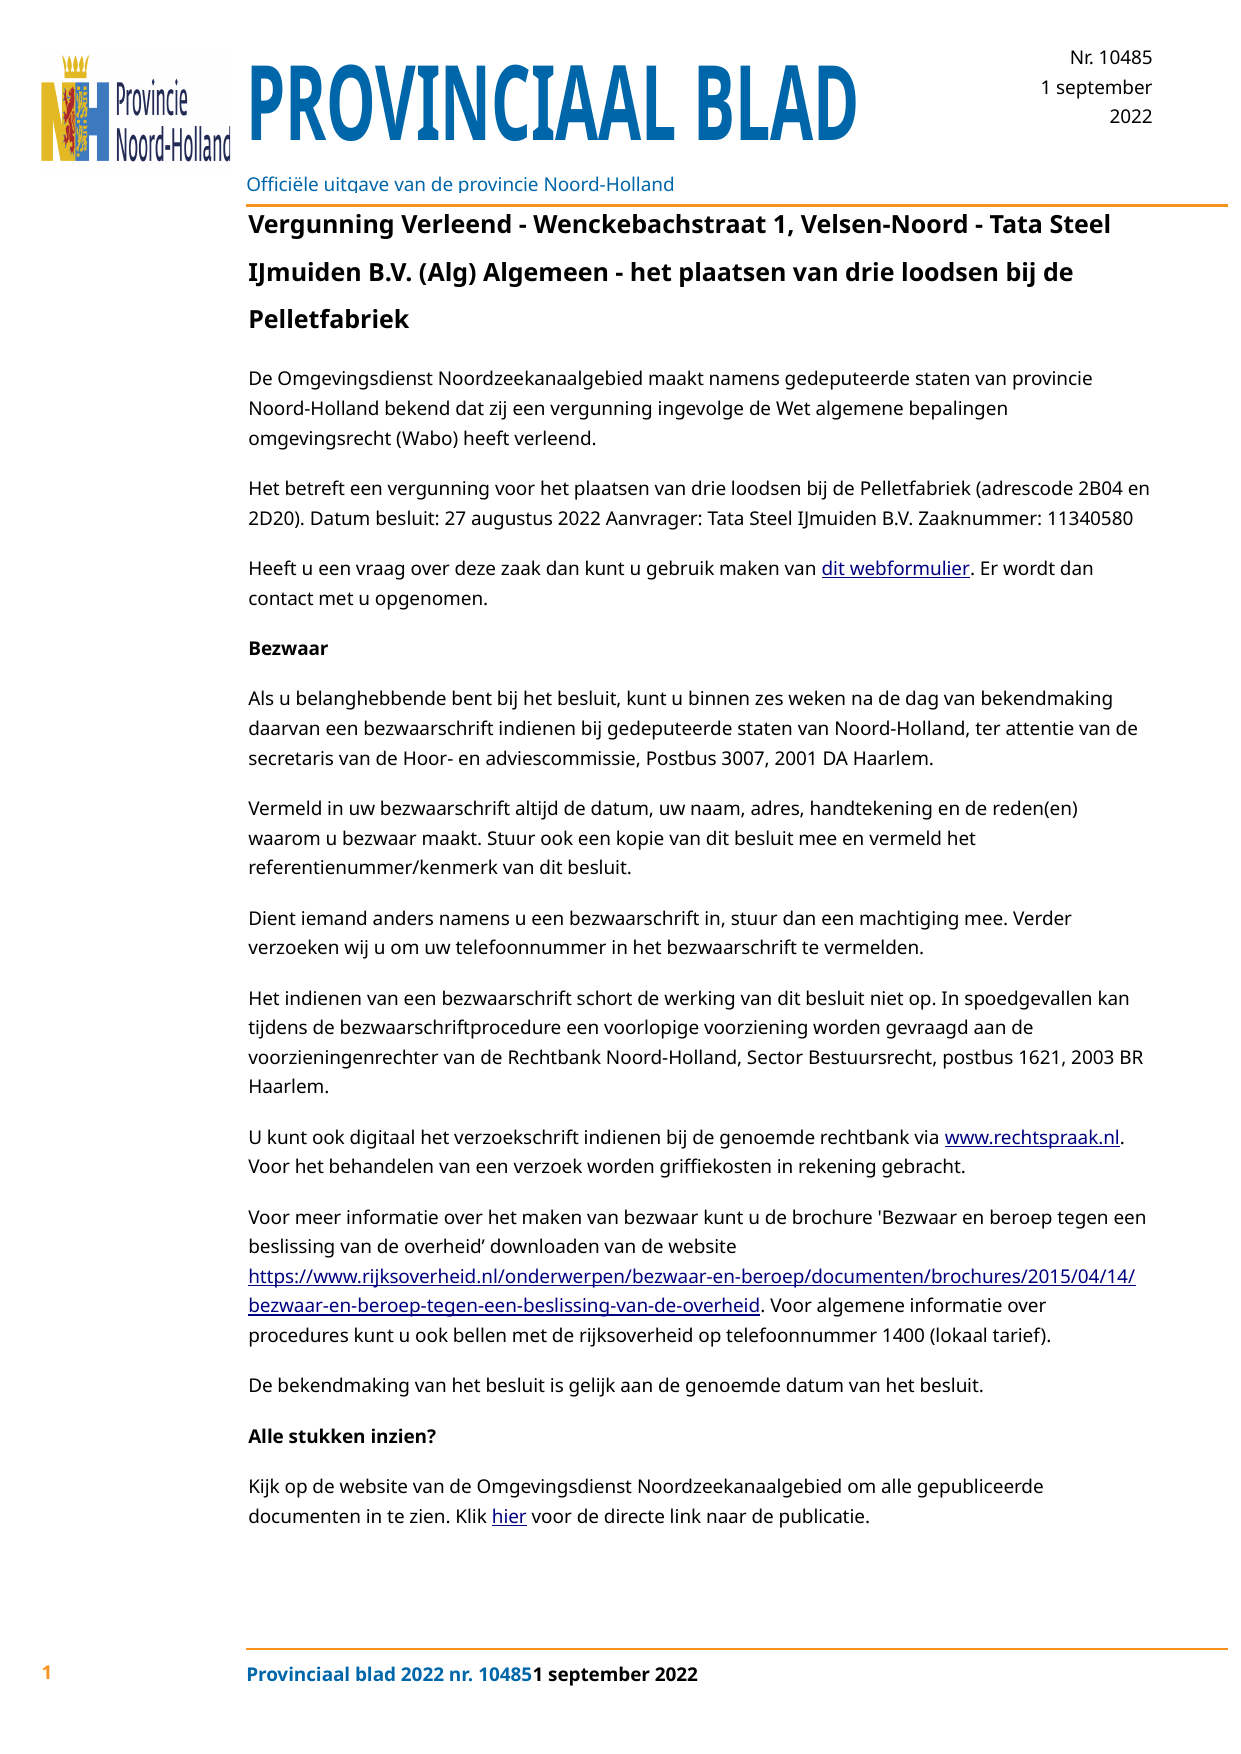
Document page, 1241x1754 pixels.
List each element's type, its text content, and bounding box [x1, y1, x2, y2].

text De Omgevingsdienst Noordzeekanaalgebied maakt namens gedeputeerde staten van provincie Noord-Holland bekend dat zij een vergunning ingevolge de Wet algemene bepalingen omgevingsrecht (Wabo) heeft verleend. [248, 366, 1152, 450]
text Heeft u een vraag over deze zaak dan kunt u gebruik maken van dit webformulier. Er wordt dan contact met u opgenomen. [248, 555, 1152, 610]
text De bekendmaking van het besluit is gelijk aan de genoemde datum van het besluit. [248, 1373, 1152, 1398]
text Vergunning Verleend - Wenckebachstraat 1, Velsen-Noord - Tata Steel IJmuiden B.V. (Alg) Algemeen - het plaatsen van drie loodsen bij de Pelletfabriek [248, 207, 1152, 336]
text Voor meer informatie over het maken van bezwaar kunt u de brochure 'Bezwaar en beroep tegen een beslissing van de overheid’ downloaden van de website https://www.rijksoverheid.nl/onderwerpen/bezwaar-en-beroep/documenten/brochures/2015/04/14/bezwaar-en-beroep-tegen-een-beslissing-van-de-overheid. Voor algemene informatie over procedures kunt u ook bellen met de rijksoverheid op telefoonnummer 1400 (lokaal tarief). [248, 1204, 1152, 1348]
text Bezwaar [248, 635, 1152, 661]
text Als u belanghebbende bent bij het besluit, kunt u binnen zes weken na de dag van bekendmaking daarvan een bezwaarschrift indienen bij gedeputeerde staten van Noord-Holland, ter attentie van de secretaris van de Hoor- en adviescommissie, Postbus 3007, 2001 DA Haarlem. [248, 686, 1152, 770]
picture [41, 47, 231, 172]
text Alle stukken inzien? [248, 1423, 1152, 1449]
text Het betreft een vergunning voor het plaatsen van drie loodsen bij de Pelletfabriek (adrescode 2B04 en 2D20). Datum besluit: 27 augustus 2022 Aanvrager: Tata Steel IJmuiden B.V. Zaaknummer: 11340580 [248, 475, 1152, 530]
text Het indienen van een bezwaarschrift schort de werking van dit besluit niet op. In spoedgevallen kan tijdens de bezwaarschriftprocedure een voorlopige voorziening worden gevraagd aan de voorzieningenrechter van de Rechtbank Noord-Holland, Sector Bestuursrecht, postbus 1621, 2003 BR Haarlem. [248, 985, 1152, 1099]
text Vermeld in uw bezwaarschrift altijd de datum, uw naam, adres, handtekening en de reden(en) waarom u bezwaar maakt. Stuur ook een kopie van dit besluit mee en vermeld het referentienummer/kenmerk van dit besluit. [248, 795, 1152, 880]
text Dient iemand anders namens u een bezwaarschrift in, stuur dan een machtiging mee. Verder verzoeken wij u om uw telefoonnummer in het bezwaarschrift te vermelden. [248, 905, 1152, 960]
text Kijk op de website van de Omgevingsdienst Noordzeekanaalgebied om alle gepubliceerde documenten in te zien. Klik hier voor de directe link naar de publicatie. [248, 1473, 1152, 1529]
text U kunt ook digitaal het verzoekschrift indienen bij de genoemde rechtbank via www.rechtspraak.nl. Voor het behandelen van een verzoek worden griffiekosten in rekening gebracht. [248, 1124, 1152, 1179]
